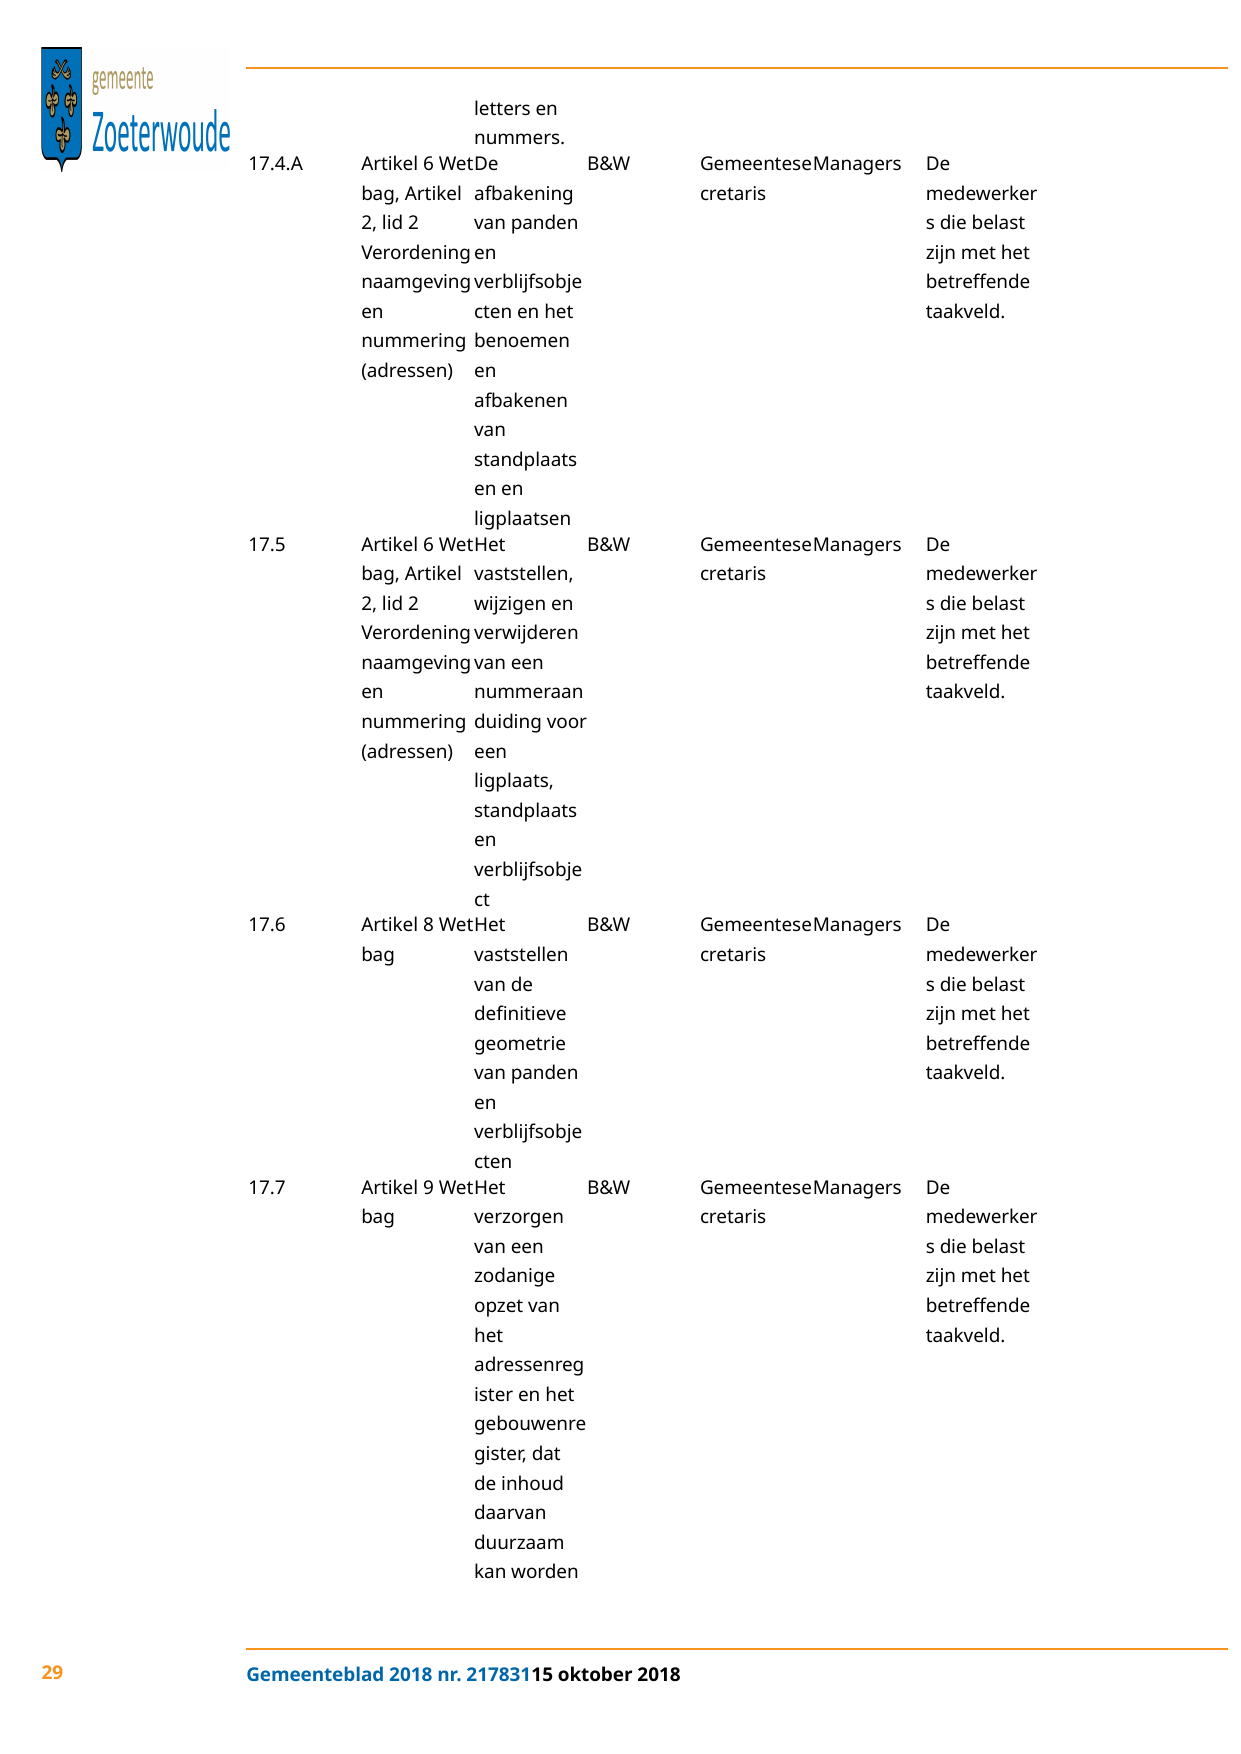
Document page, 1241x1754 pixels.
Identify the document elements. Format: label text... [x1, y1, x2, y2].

table_cell [926, 95, 1038, 150]
table_cell [1039, 531, 1152, 912]
table_cell Gemeentesecretaris [700, 150, 813, 531]
picture [41, 47, 231, 172]
table_cell Gemeentesecretaris [700, 531, 813, 912]
table_cell [813, 95, 926, 150]
table_cell Het vaststellen, wijzigen en verwijderen van een nummeraanduiding voor een ligplaats, standplaats en verblijfsobject [474, 531, 587, 912]
table_cell De medewerkers die belast zijn met het betreffende taakveld. [926, 912, 1038, 1174]
table_cell B&W [587, 150, 700, 531]
table_cell B&W [587, 1174, 700, 1584]
table_cell Artikel 6 Wet bag, Artikel 2, lid 2 Verordening naamgeving en nummering (adressen) [361, 531, 474, 912]
table_cell [361, 95, 474, 150]
table_cell [700, 95, 813, 150]
table_cell 17.4.A [248, 150, 361, 531]
table_cell 17.5 [248, 531, 361, 912]
table_cell De medewerkers die belast zijn met het betreffende taakveld. [926, 531, 1038, 912]
table_cell letters en nummers. [474, 95, 587, 150]
table_cell [587, 95, 700, 150]
table_cell Managers [813, 531, 926, 912]
table_cell 17.7 [248, 1174, 361, 1584]
table_cell Managers [813, 1174, 926, 1584]
table_cell 17.6 [248, 912, 361, 1174]
table_cell De medewerkers die belast zijn met het betreffende taakveld. [926, 1174, 1038, 1584]
table_cell Artikel 8 Wet bag [361, 912, 474, 1174]
table_cell Managers [813, 912, 926, 1174]
table_cell Gemeentesecretaris [700, 912, 813, 1174]
table_cell Artikel 6 Wet bag, Artikel 2, lid 2 Verordening naamgeving en nummering (adressen) [361, 150, 474, 531]
table_cell [1039, 95, 1152, 150]
table_cell Managers [813, 150, 926, 531]
table_cell B&W [587, 531, 700, 912]
table_cell [1039, 150, 1152, 531]
table_cell Het verzorgen van een zodanige opzet van het adressenregister en het gebouwenregister, dat de inhoud daarvan duurzaam kan worden [474, 1174, 587, 1584]
table_cell De afbakening van panden en verblijfsobjecten en het benoemen en afbakenen van standplaatsen en ligplaatsen [474, 150, 587, 531]
table_cell B&W [587, 912, 700, 1174]
table_cell [248, 95, 361, 150]
table_cell Artikel 9 Wet bag [361, 1174, 474, 1584]
table_cell [1039, 1174, 1152, 1584]
table_cell De medewerkers die belast zijn met het betreffende taakveld. [926, 150, 1038, 531]
table_cell [1039, 912, 1152, 1174]
table_cell Gemeentesecretaris [700, 1174, 813, 1584]
table_cell Het vaststellen van de definitieve geometrie van panden en verblijfsobjecten [474, 912, 587, 1174]
